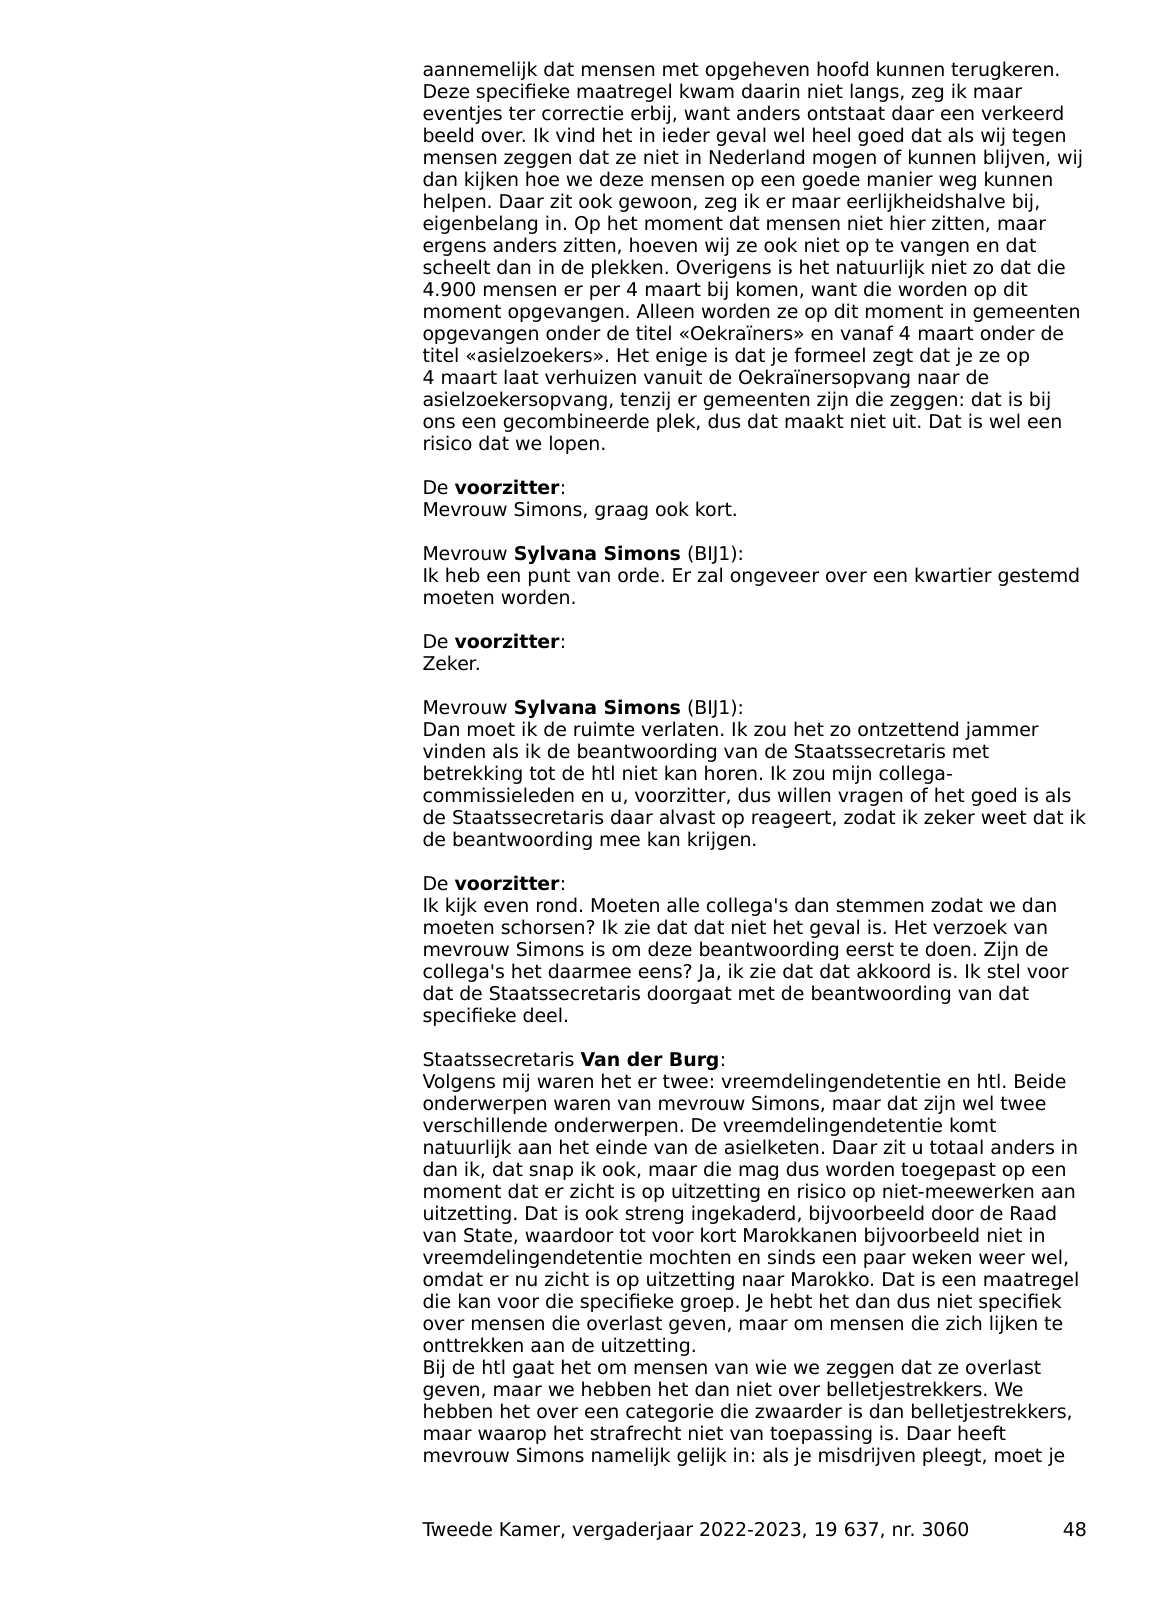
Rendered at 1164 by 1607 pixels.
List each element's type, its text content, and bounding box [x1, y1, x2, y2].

text Volgens mij waren het er twee: vreemdelingendetentie en htl. Beide onderwerpen waren van mevrouw Simons, maar dat zijn wel twee verschillende onderwerpen. De vreemdelingendetentie komt natuurlijk aan het einde van de asielketen. Daar zit u totaal anders in dan ik, dat snap ik ook, maar die mag dus worden toegepast op een moment dat er zicht is op uitzetting en risico op niet-meewerken aan uitzetting. Dat is ook streng ingekaderd, bijvoorbeeld door de Raad van State, waardoor tot voor kort Marokkanen bijvoorbeeld niet in vreemdelingendetentie mochten en sinds een paar weken weer wel, omdat er nu zicht is op uitzetting naar Marokko. Dat is een maatregel die kan voor die specifieke groep. Je hebt het dan dus niet specifiek over mensen die overlast geven, maar om mensen die zich lijken te onttrekken aan de uitzetting. [422, 1071, 1087, 1357]
text De voorzitter: [422, 873, 1087, 895]
text Mevrouw Simons, graag ook kort. [422, 499, 1087, 521]
text aannemelijk dat mensen met opgeheven hoofd kunnen terugkeren. Deze specifieke maatregel kwam daarin niet langs, zeg ik maar eventjes ter correctie erbij, want anders ontstaat daar een verkeerd beeld over. Ik vind het in ieder geval wel heel goed dat als wij tegen mensen zeggen dat ze niet in Nederland mogen of kunnen blijven, wij dan kijken hoe we deze mensen op een goede manier weg kunnen helpen. Daar zit ook gewoon, zeg ik er maar eerlijkheidshalve bij, eigenbelang in. Op het moment dat mensen niet hier zitten, maar ergens anders zitten, hoeven wij ze ook niet op te vangen en dat scheelt dan in de plekken. Overigens is het natuurlijk niet zo dat die 4.900 mensen er per 4 maart bij komen, want die worden op dit moment opgevangen. Alleen worden ze op dit moment in gemeenten opgevangen onder de titel «Oekraïners» en vanaf 4 maart onder de titel «asielzoekers». Het enige is dat je formeel zegt dat je ze op 4 maart laat verhuizen vanuit de Oekraïnersopvang naar de asielzoekersopvang, tenzij er gemeenten zijn die zeggen: dat is bij ons een gecombineerde plek, dus dat maakt niet uit. Dat is wel een risico dat we lopen. [422, 59, 1087, 455]
text Zeker. [422, 653, 1087, 675]
text Mevrouw Sylvana Simons (BIJ1): [422, 697, 1087, 719]
text Mevrouw Sylvana Simons (BIJ1): [422, 543, 1087, 565]
text Dan moet ik de ruimte verlaten. Ik zou het zo ontzettend jammer vinden als ik de beantwoording van de Staatssecretaris met betrekking tot de htl niet kan horen. Ik zou mijn collega-commissieleden en u, voorzitter, dus willen vragen of het goed is als de Staatssecretaris daar alvast op reageert, zodat ik zeker weet dat ik de beantwoording mee kan krijgen. [422, 719, 1087, 851]
text Ik heb een punt van orde. Er zal ongeveer over een kwartier gestemd moeten worden. [422, 565, 1087, 609]
text De voorzitter: [422, 631, 1087, 653]
text Ik kijk even rond. Moeten alle collega's dan stemmen zodat we dan moeten schorsen? Ik zie dat dat niet het geval is. Het verzoek van mevrouw Simons is om deze beantwoording eerst te doen. Zijn de collega's het daarmee eens? Ja, ik zie dat dat akkoord is. Ik stel voor dat de Staatssecretaris doorgaat met de beantwoording van dat specifieke deel. [422, 895, 1087, 1027]
text Bij de htl gaat het om mensen van wie we zeggen dat ze overlast geven, maar we hebben het dan niet over belletjestrekkers. We hebben het over een categorie die zwaarder is dan belletjestrekkers, maar waarop het strafrecht niet van toepassing is. Daar heeft mevrouw Simons namelijk gelijk in: als je misdrijven pleegt, moet je [422, 1357, 1087, 1467]
text De voorzitter: [422, 477, 1087, 499]
text Staatssecretaris Van der Burg: [422, 1049, 1087, 1071]
